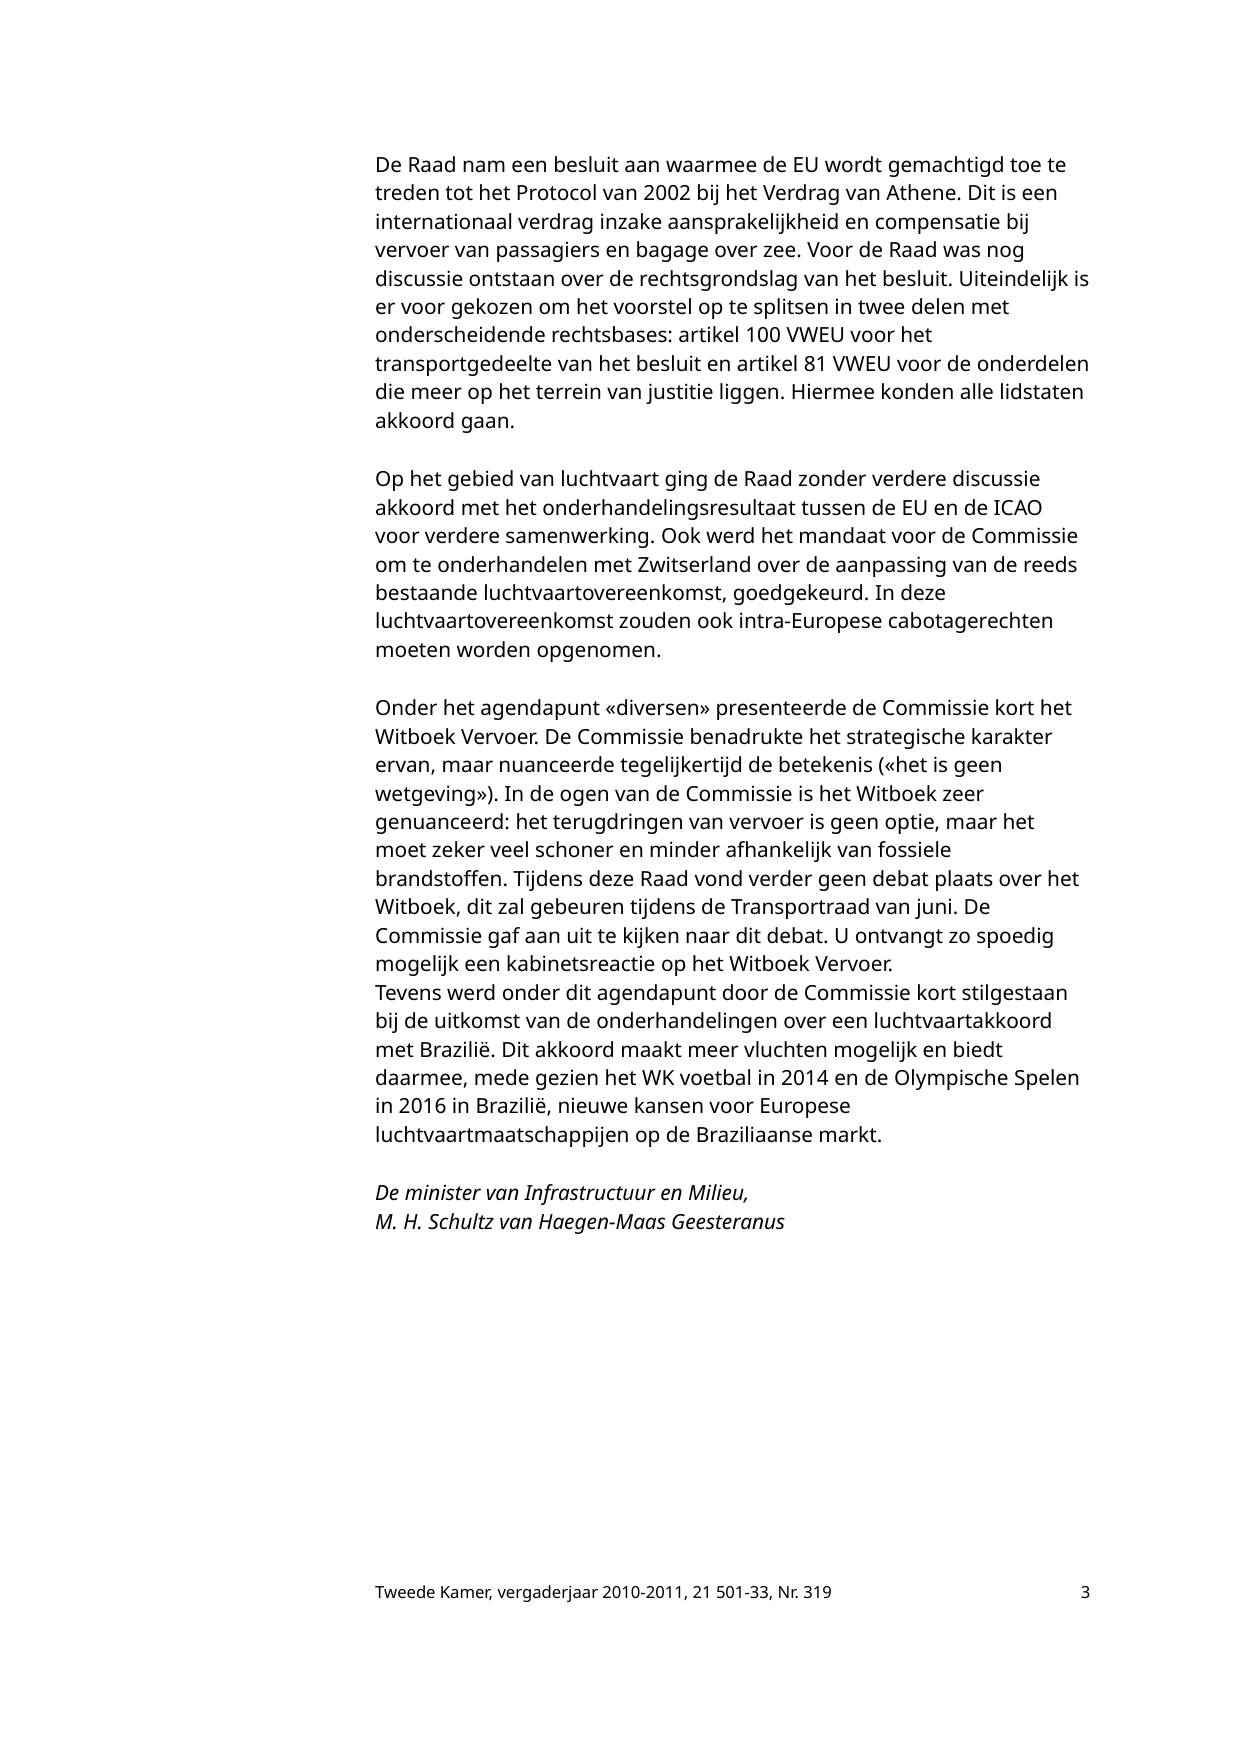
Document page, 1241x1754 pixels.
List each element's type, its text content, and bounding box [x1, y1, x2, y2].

text Op het gebied van luchtvaart ging de Raad zonder verdere discussie akkoord met het onderhandelingsresultaat tussen de EU en de ICAO voor verdere samenwerking. Ook werd het mandaat voor de Commissie om te onderhandelen met Zwitserland over de aanpassing van de reeds bestaande luchtvaartovereenkomst, goedgekeurd. In deze luchtvaartovereenkomst zouden ook intra-Europese cabotagerechten moeten worden opgenomen. [375, 464, 1090, 663]
text De Raad nam een besluit aan waarmee de EU wordt gemachtigd toe te treden tot het Protocol van 2002 bij het Verdrag van Athene. Dit is een internationaal verdrag inzake aansprakelijkheid en compensatie bij vervoer van passagiers en bagage over zee. Voor de Raad was nog discussie ontstaan over de rechtsgrondslag van het besluit. Uiteindelijk is er voor gekozen om het voorstel op te splitsen in twee delen met onderscheidende rechtsbases: artikel 100 VWEU voor het transportgedeelte van het besluit en artikel 81 VWEU voor de onderdelen die meer op het terrein van justitie liggen. Hiermee konden alle lidstaten akkoord gaan. [375, 150, 1090, 434]
text Tevens werd onder dit agendapunt door de Commissie kort stilgestaan bij de uitkomst van de onderhandelingen over een luchtvaartakkoord met Brazilië. Dit akkoord maakt meer vluchten mogelijk en biedt daarmee, mede gezien het WK voetbal in 2014 en de Olympische Spelen in 2016 in Brazilië, nieuwe kansen voor Europese luchtvaartmaatschappijen op de Braziliaanse markt. [375, 978, 1090, 1148]
text Onder het agendapunt «diversen» presenteerde de Commissie kort het Witboek Vervoer. De Commissie benadrukte het strategische karakter ervan, maar nuanceerde tegelijkertijd de betekenis («het is geen wetgeving»). In de ogen van de Commissie is het Witboek zeer genuanceerd: het terugdringen van vervoer is geen optie, maar het moet zeker veel schoner en minder afhankelijk van fossiele brandstoffen. Tijdens deze Raad vond verder geen debat plaats over het Witboek, dit zal gebeuren tijdens de Transportraad van juni. De Commissie gaf aan uit te kijken naar dit debat. U ontvangt zo spoedig mogelijk een kabinetsreactie op het Witboek Vervoer. [375, 693, 1090, 978]
text M. H. Schultz van Haegen-Maas Geesteranus [375, 1207, 1090, 1235]
text De minister van Infrastructuur en Milieu, [375, 1178, 1090, 1207]
